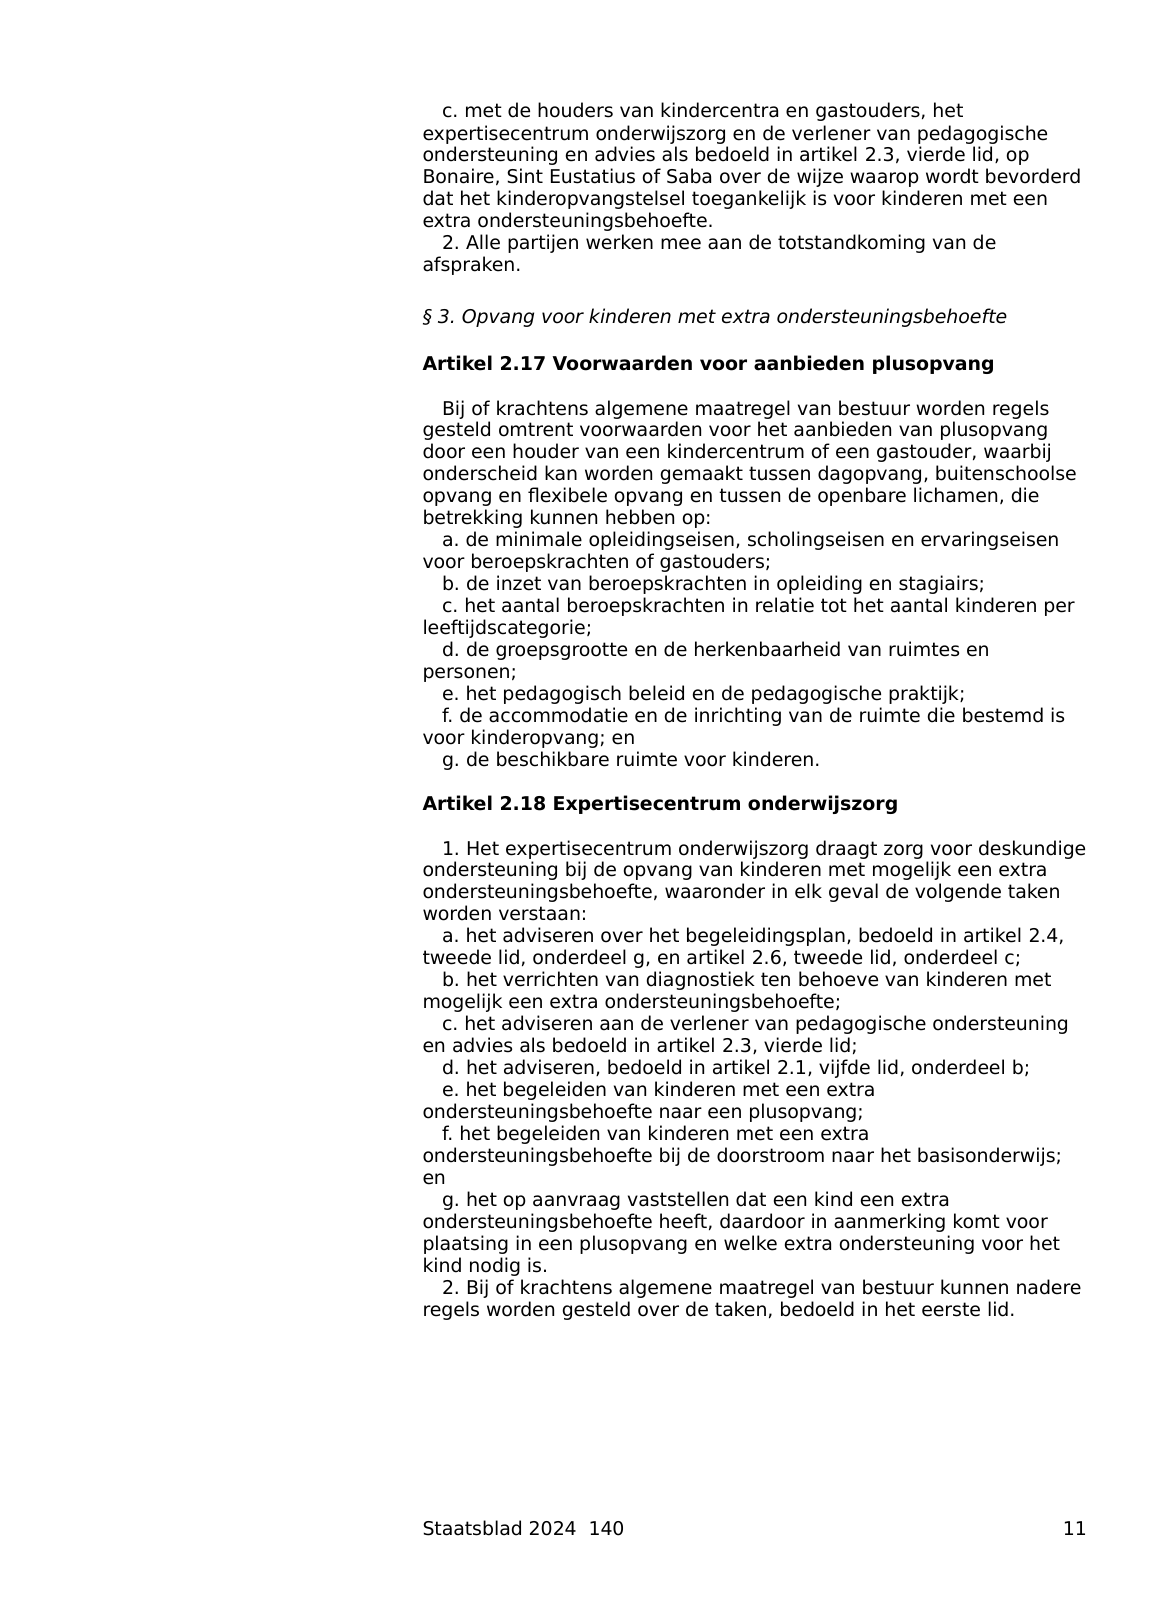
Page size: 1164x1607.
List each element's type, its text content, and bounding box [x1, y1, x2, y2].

text d. het adviseren, bedoeld in artikel 2.1, vijfde lid, onderdeel b; [422, 1057, 1087, 1079]
text 2. Bij of krachtens algemene maatregel van bestuur kunnen nadere regels worden gesteld over de taken, bedoeld in het eerste lid. [422, 1277, 1087, 1321]
subtitle Artikel 2.18 Expertisecentrum onderwijszorg [422, 793, 1087, 815]
text 1. Het expertisecentrum onderwijszorg draagt zorg voor deskundige ondersteuning bij de opvang van kinderen met mogelijk een extra ondersteuningsbehoefte, waaronder in elk geval de volgende taken worden verstaan: [422, 837, 1087, 925]
text c. met de houders van kindercentra en gastouders, het expertisecentrum onderwijszorg en de verlener van pedagogische ondersteuning en advies als bedoeld in artikel 2.3, vierde lid, op Bonaire, Sint Eustatius of Saba over de wijze waarop wordt bevorderd dat het kinderopvangstelsel toegankelijk is voor kinderen met een extra ondersteuningsbehoefte. [422, 100, 1087, 232]
text a. het adviseren over het begeleidingsplan, bedoeld in artikel 2.4, tweede lid, onderdeel g, en artikel 2.6, tweede lid, onderdeel c; [422, 925, 1087, 969]
text g. het op aanvraag vaststellen dat een kind een extra ondersteuningsbehoefte heeft, daardoor in aanmerking komt voor plaatsing in een plusopvang en welke extra ondersteuning voor het kind nodig is. [422, 1189, 1087, 1277]
text c. het adviseren aan de verlener van pedagogische ondersteuning en advies als bedoeld in artikel 2.3, vierde lid; [422, 1013, 1087, 1057]
text c. het aantal beroepskrachten in relatie tot het aantal kinderen per leeftijdscategorie; [422, 595, 1087, 639]
text a. de minimale opleidingseisen, scholingseisen en ervaringseisen voor beroepskrachten of gastouders; [422, 529, 1087, 573]
text f. het begeleiden van kinderen met een extra ondersteuningsbehoefte bij de doorstroom naar het basisonderwijs; en [422, 1123, 1087, 1189]
text e. het begeleiden van kinderen met een extra ondersteuningsbehoefte naar een plusopvang; [422, 1079, 1087, 1123]
text Bij of krachtens algemene maatregel van bestuur worden regels gesteld omtrent voorwaarden voor het aanbieden van plusopvang door een houder van een kindercentrum of een gastouder, waarbij onderscheid kan worden gemaakt tussen dagopvang, buitenschoolse opvang en flexibele opvang en tussen de openbare lichamen, die betrekking kunnen hebben op: [422, 397, 1087, 529]
text g. de beschikbare ruimte voor kinderen. [422, 749, 1087, 771]
text b. de inzet van beroepskrachten in opleiding en stagiairs; [422, 573, 1087, 595]
text 2. Alle partijen werken mee aan de totstandkoming van de afspraken. [422, 232, 1087, 276]
text d. de groepsgrootte en de herkenbaarheid van ruimtes en personen; [422, 639, 1087, 683]
subtitle Artikel 2.17 Voorwaarden voor aanbieden plusopvang [422, 353, 1087, 375]
subtitle § 3. Opvang voor kinderen met extra ondersteuningsbehoefte [422, 306, 1087, 328]
text e. het pedagogisch beleid en de pedagogische praktijk; [422, 683, 1087, 705]
text b. het verrichten van diagnostiek ten behoeve van kinderen met mogelijk een extra ondersteuningsbehoefte; [422, 969, 1087, 1013]
text f. de accommodatie en de inrichting van de ruimte die bestemd is voor kinderopvang; en [422, 705, 1087, 749]
